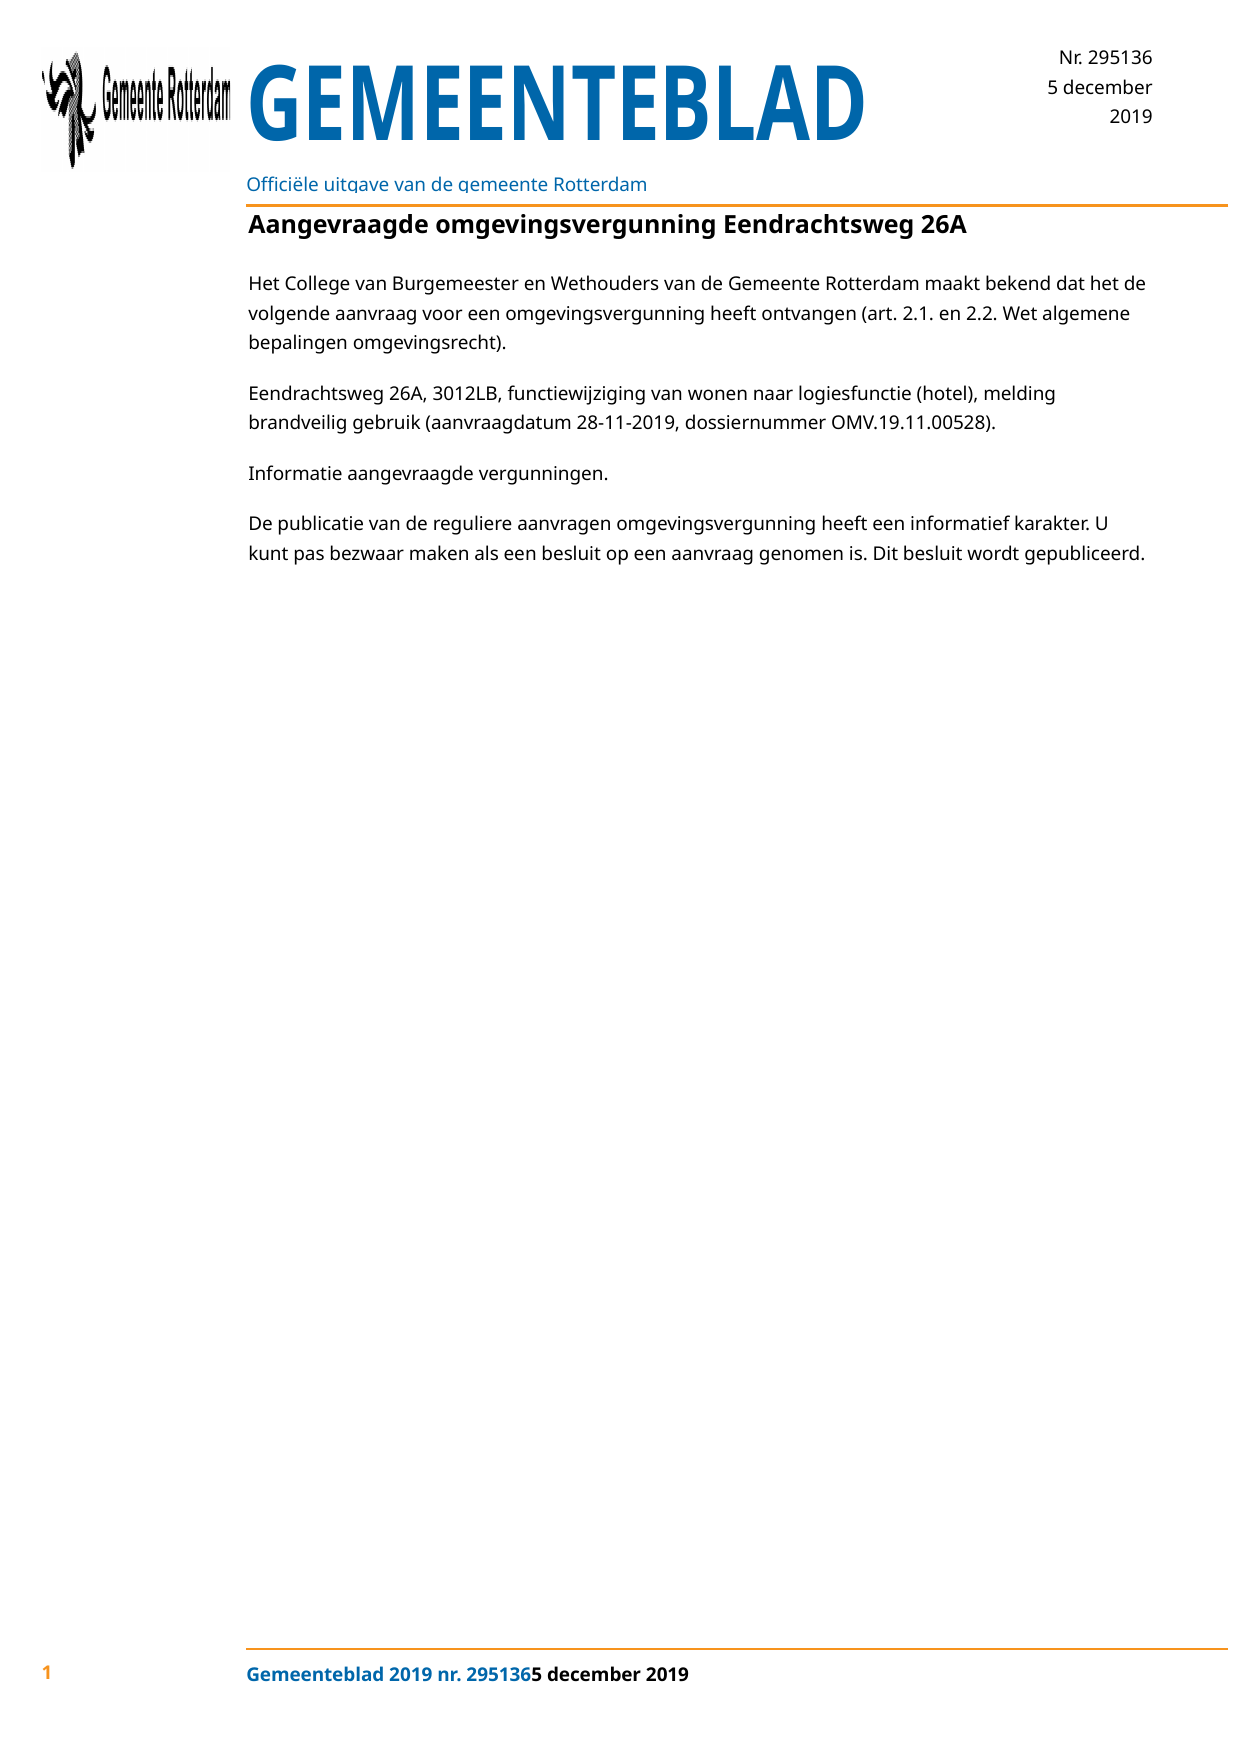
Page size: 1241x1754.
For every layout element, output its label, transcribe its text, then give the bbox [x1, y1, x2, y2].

text Informatie aangevraagde vergunningen. [248, 460, 1152, 486]
text Aangevraagde omgevingsvergunning Eendrachtsweg 26A [248, 207, 1152, 241]
text De publicatie van de reguliere aanvragen omgevingsvergunning heeft een informatief karakter. U kunt pas bezwaar maken als een besluit op een aanvraag genomen is. Dit besluit wordt gepubliceerd. [248, 510, 1152, 566]
text Eendrachtsweg 26A, 3012LB, functiewijziging van wonen naar logiesfunctie (hotel), melding brandveilig gebruik (aanvraagdatum 28-11-2019, dossiernummer OMV.19.11.00528). [248, 380, 1152, 435]
picture [41, 47, 231, 172]
text Het College van Burgemeester en Wethouders van de Gemeente Rotterdam maakt bekend dat het de volgende aanvraag voor een omgevingsvergunning heeft ontvangen (art. 2.1. en 2.2. Wet algemene bepalingen omgevingsrecht). [248, 270, 1152, 355]
